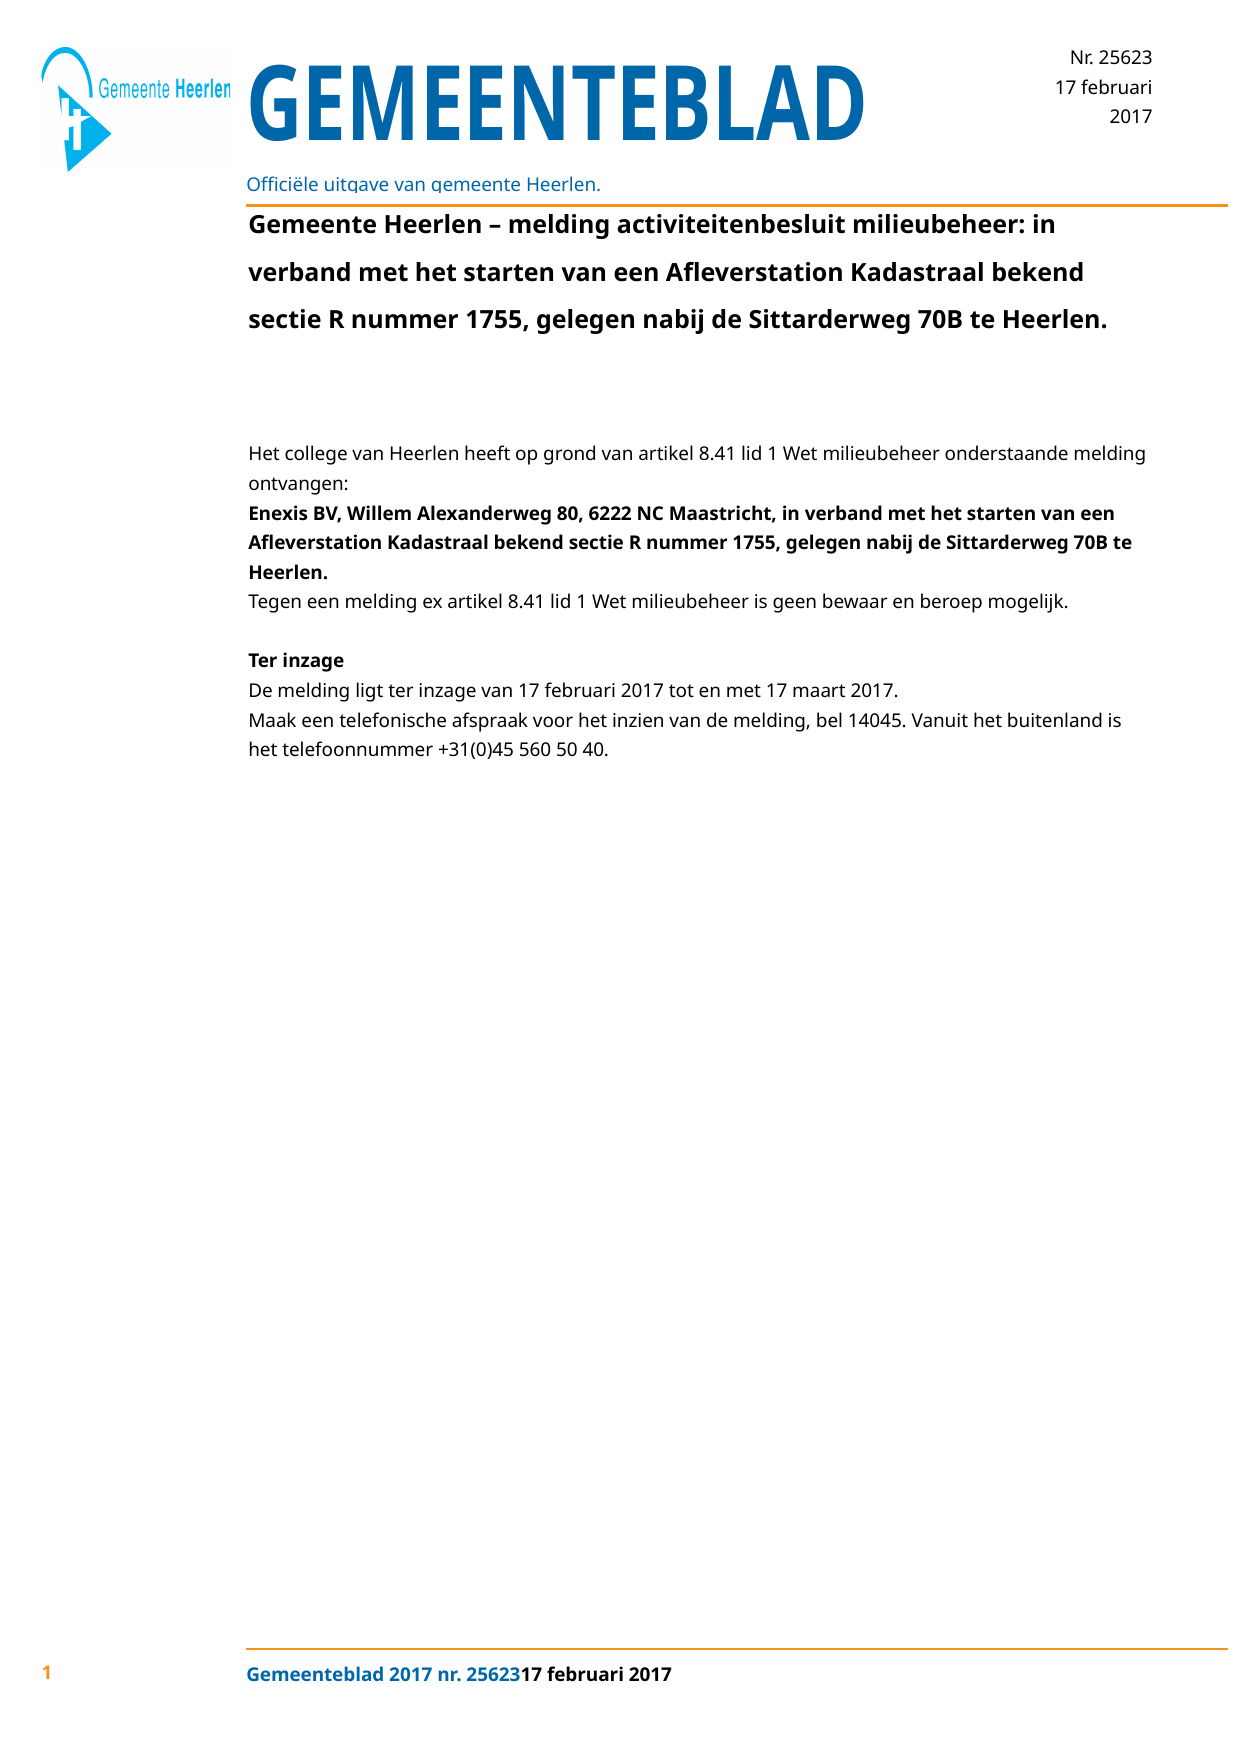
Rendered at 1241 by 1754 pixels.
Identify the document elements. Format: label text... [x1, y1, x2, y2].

picture [41, 47, 231, 172]
text Enexis BV, Willem Alexanderweg 80, 6222 NC Maastricht, in verband met het starten van een Afleverstation Kadastraal bekend sectie R nummer 1755, gelegen nabij de Sittarderweg 70B te Heerlen. [248, 500, 1152, 584]
text Gemeente Heerlen – melding activiteitenbesluit milieubeheer: in verband met het starten van een Afleverstation Kadastraal bekend sectie R nummer 1755, gelegen nabij de Sittarderweg 70B te Heerlen. [248, 207, 1152, 336]
text Ter inzage [248, 648, 1152, 673]
text Maak een telefonische afspraak voor het inzien van de melding, bel 14045. Vanuit het buitenland is het telefoonnummer +31(0)45 560 50 40. [248, 707, 1152, 762]
picture [41, 47, 58, 70]
text Het college van Heerlen heeft op grond van artikel 8.41 lid 1 Wet milieubeheer onderstaande melding ontvangen: [248, 441, 1152, 496]
text De melding ligt ter inzage van 17 februari 2017 tot en met 17 maart 2017. [248, 677, 1152, 703]
text Tegen een melding ex artikel 8.41 lid 1 Wet milieubeheer is geen bewaar en beroep mogelijk. [248, 588, 1152, 614]
